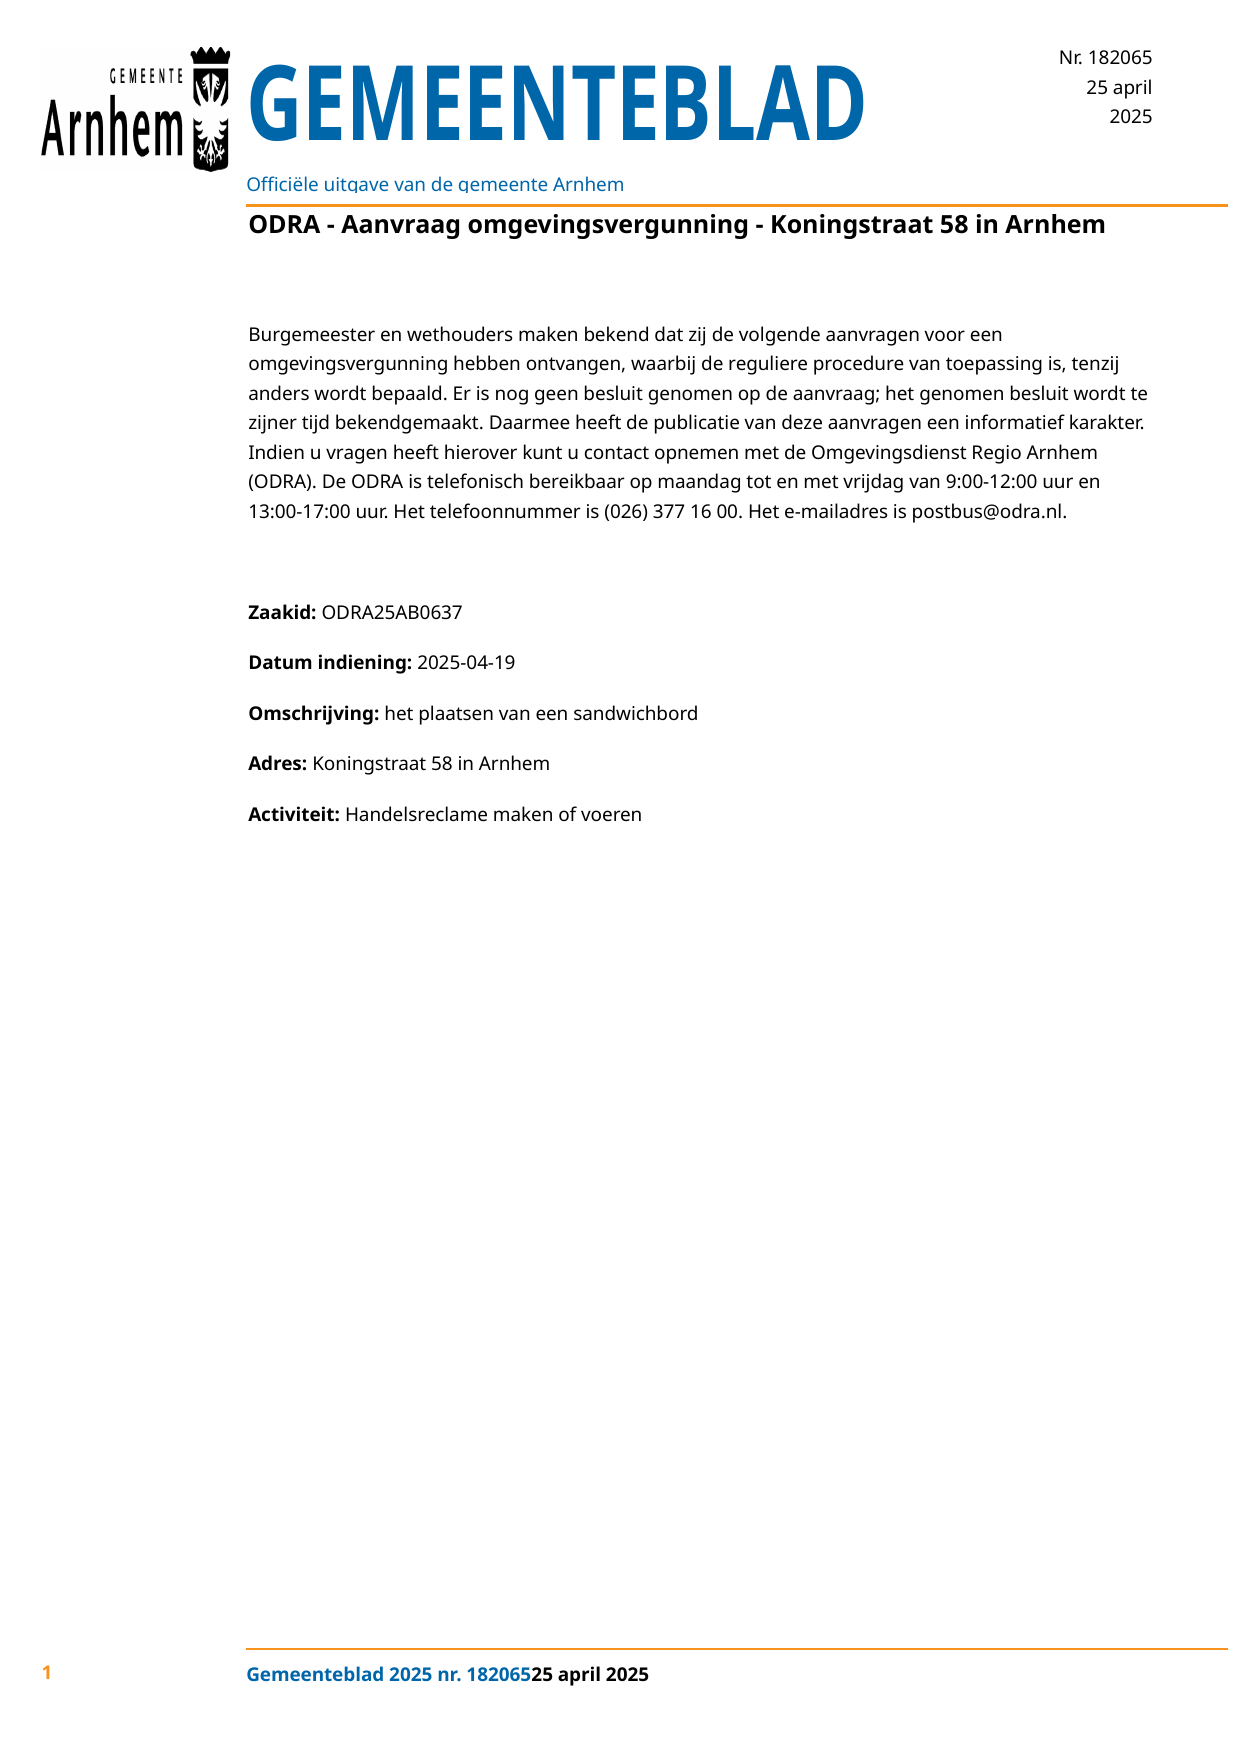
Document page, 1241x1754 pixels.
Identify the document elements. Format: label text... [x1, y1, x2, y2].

picture [41, 47, 231, 172]
text Burgemeester en wethouders maken bekend dat zij de volgende aanvragen voor een omgevingsvergunning hebben ontvangen, waarbij de reguliere procedure van toepassing is, tenzij anders wordt bepaald. Er is nog geen besluit genomen op de aanvraag; het genomen besluit wordt te zijner tijd bekendgemaakt. Daarmee heeft de publicatie van deze aanvragen een informatief karakter. Indien u vragen heeft hierover kunt u contact opnemen met de Omgevingsdienst Regio Arnhem (ODRA). De ODRA is telefonisch bereikbaar op maandag tot en met vrijdag van 9:00-12:00 uur en 13:00-17:00 uur. Het telefoonnummer is (026) 377 16 00. Het e-mailadres is postbus@odra.nl. [248, 321, 1152, 524]
text Activiteit: Handelsreclame maken of voeren [248, 801, 1152, 826]
text ODRA - Aanvraag omgevingsvergunning - Koningstraat 58 in Arnhem [248, 207, 1152, 241]
text Datum indiening: 2025-04-19 [248, 649, 1152, 675]
text Omschrijving: het plaatsen van een sandwichbord [248, 700, 1152, 726]
text Zaakid: ODRA25AB0637 [248, 599, 1152, 625]
text Adres: Koningstraat 58 in Arnhem [248, 750, 1152, 776]
